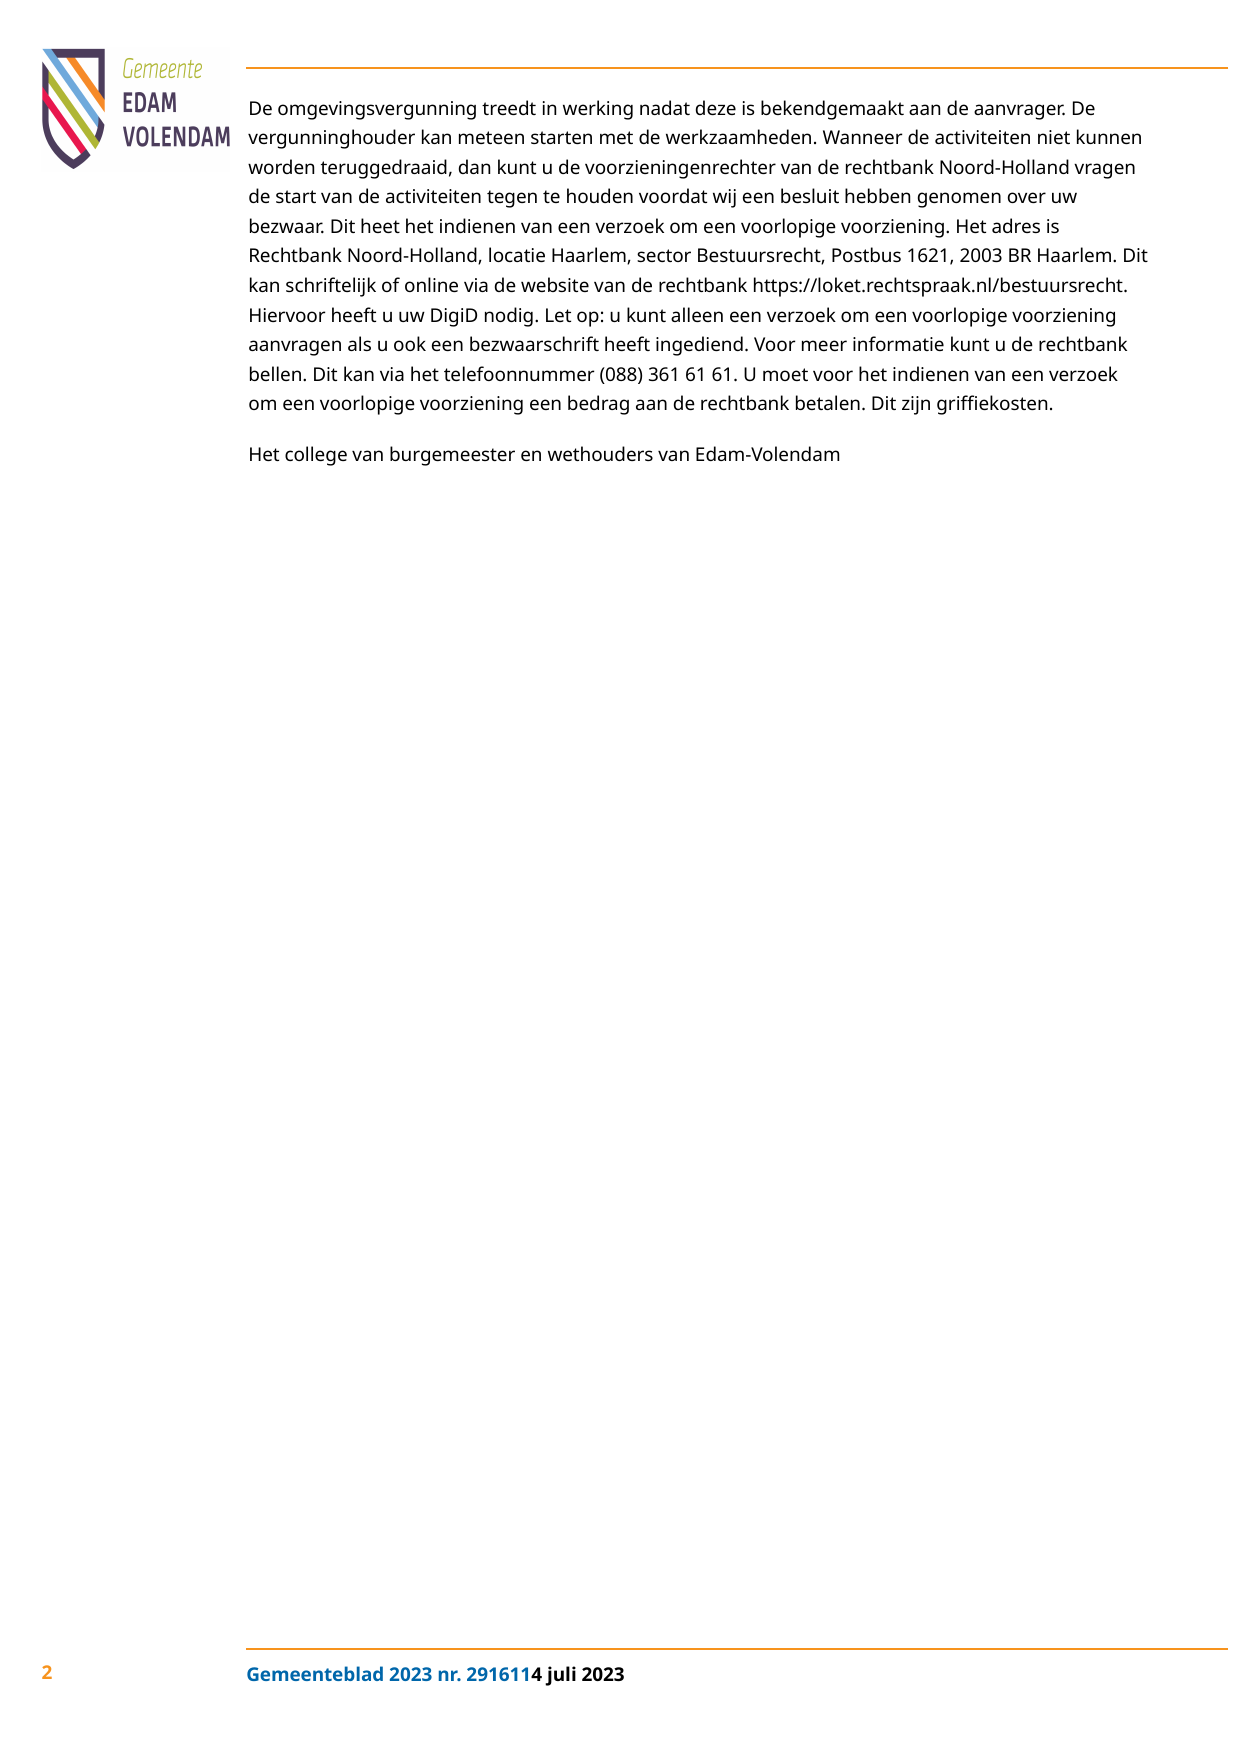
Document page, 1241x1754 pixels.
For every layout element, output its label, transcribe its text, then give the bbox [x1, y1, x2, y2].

text Het college van burgemeester en wethouders van Edam-Volendam [248, 441, 1152, 467]
picture [41, 47, 231, 172]
text De omgevingsvergunning treedt in werking nadat deze is bekendgemaakt aan de aanvrager. De vergunninghouder kan meteen starten met de werkzaamheden. Wanneer de activiteiten niet kunnen worden teruggedraaid, dan kunt u de voorzieningenrechter van de rechtbank Noord-Holland vragen de start van de activiteiten tegen te houden voordat wij een besluit hebben genomen over uw bezwaar. Dit heet het indienen van een verzoek om een voorlopige voorziening. Het adres is Rechtbank Noord-Holland, locatie Haarlem, sector Bestuursrecht, Postbus 1621, 2003 BR Haarlem. Dit kan schriftelijk of online via de website van de rechtbank https://loket.rechtspraak.nl/bestuursrecht. Hiervoor heeft u uw DigiD nodig. Let op: u kunt alleen een verzoek om een voorlopige voorziening aanvragen als u ook een bezwaarschrift heeft ingediend. Voor meer informatie kunt u de rechtbank bellen. Dit kan via het telefoonnummer (088) 361 61 61. U moet voor het indienen van een verzoek om een voorlopige voorziening een bedrag aan de rechtbank betalen. Dit zijn griffiekosten. [248, 95, 1152, 416]
